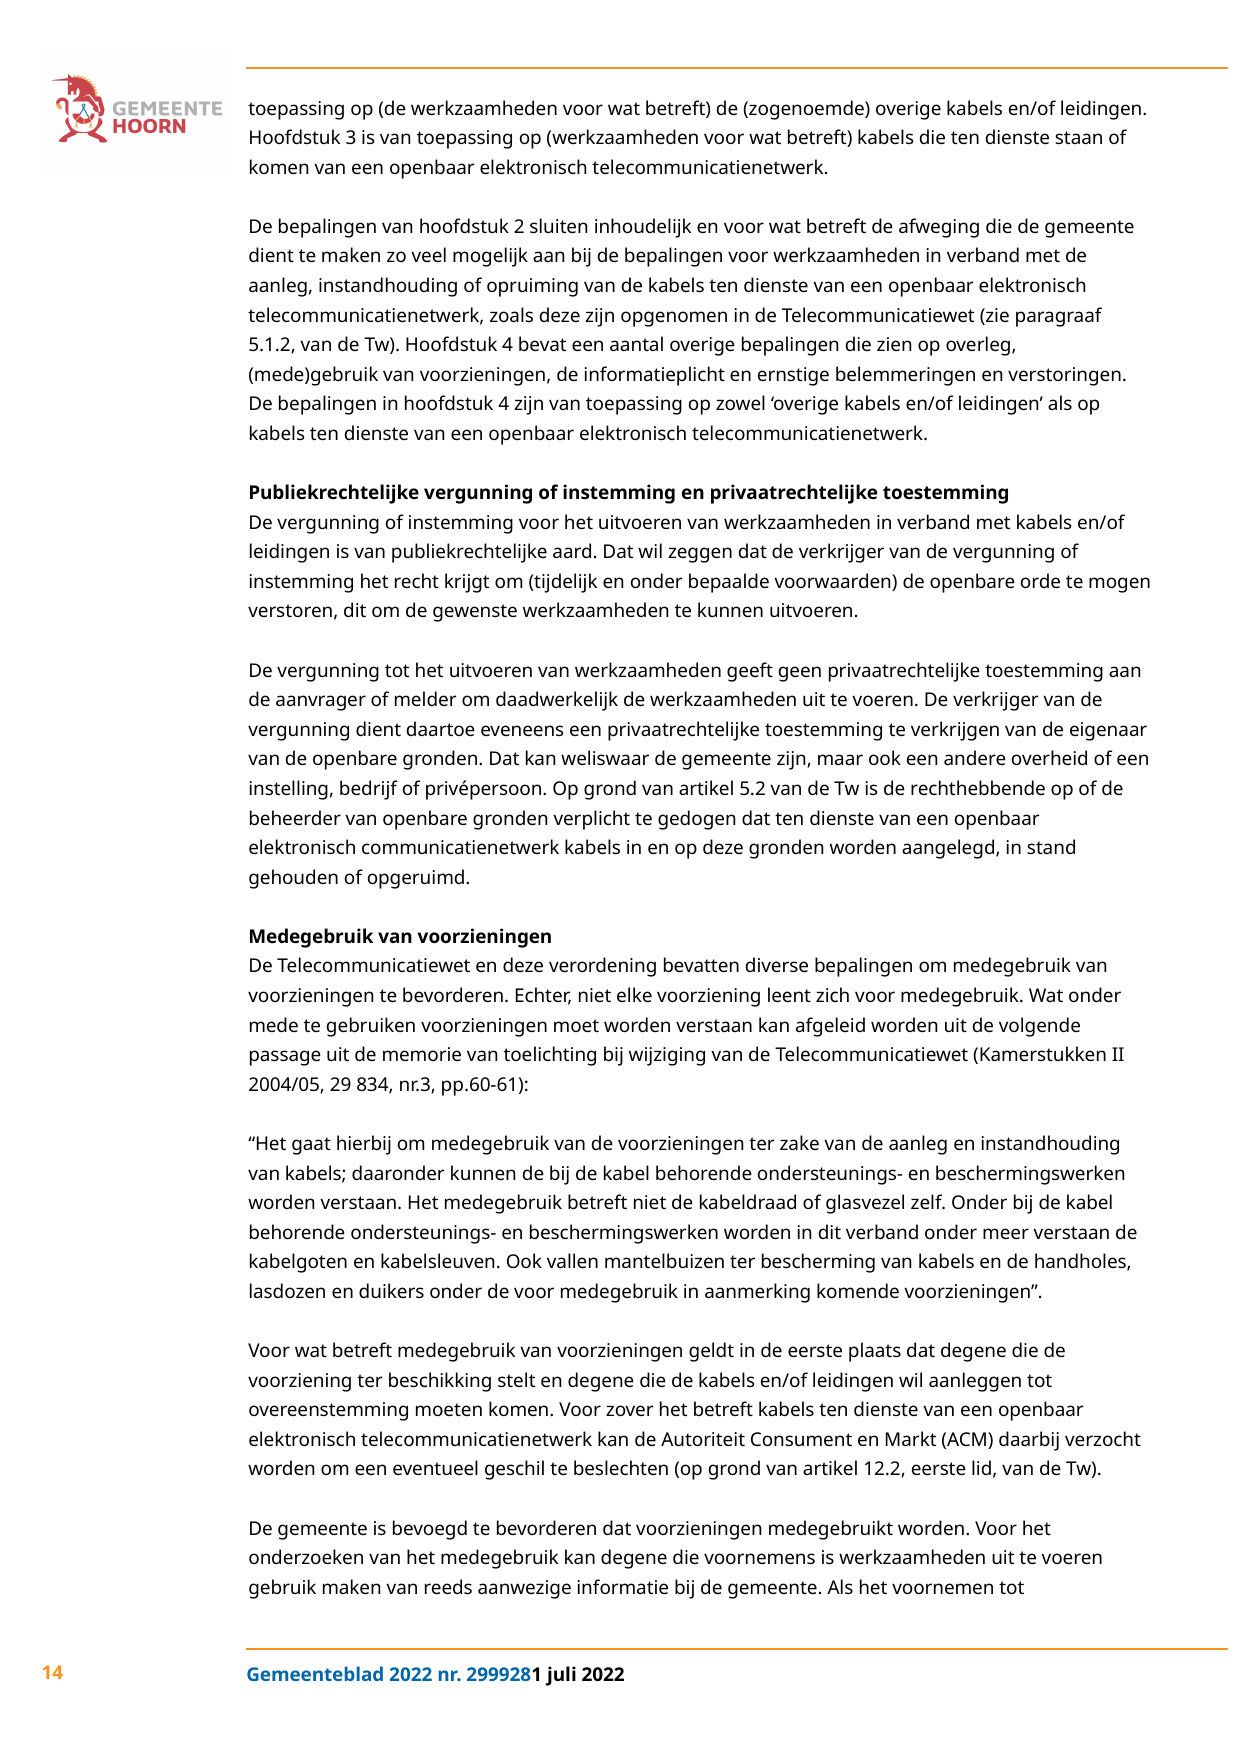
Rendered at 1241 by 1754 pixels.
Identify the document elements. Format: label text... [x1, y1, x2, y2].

text “Het gaat hierbij om medegebruik van de voorzieningen ter zake van de aanleg en instandhouding van kabels; daaronder kunnen de bij de kabel behorende ondersteunings- en beschermingswerken worden verstaan. Het medegebruik betreft niet de kabeldraad of glasvezel zelf. Onder bij de kabel behorende ondersteunings- en beschermingswerken worden in dit verband onder meer verstaan de kabelgoten en kabelsleuven. Ook vallen mantelbuizen ter bescherming van kabels en de handholes, lasdozen en duikers onder de voor medegebruik in aanmerking komende voorzieningen”. [248, 1130, 1152, 1304]
text De bepalingen van hoofdstuk 2 sluiten inhoudelijk en voor wat betreft de afweging die de gemeente dient te maken zo veel mogelijk aan bij de bepalingen voor werkzaamheden in verband met de aanleg, instandhouding of opruiming van de kabels ten dienste van een openbaar elektronisch telecommunicatienetwerk, zoals deze zijn opgenomen in de Telecommunicatiewet (zie paragraaf 5.1.2, van de Tw). Hoofdstuk 4 bevat een aantal overige bepalingen die zien op overleg, (mede)gebruik van voorzieningen, de informatieplicht en ernstige belemmeringen en verstoringen. De bepalingen in hoofdstuk 4 zijn van toepassing op zowel ‘overige kabels en/of leidingen’ als op kabels ten dienste van een openbaar elektronisch telecommunicatienetwerk. [248, 213, 1152, 446]
text De gemeente is bevoegd te bevorderen dat voorzieningen medegebruikt worden. Voor het onderzoeken van het medegebruik kan degene die voornemens is werkzaamheden uit te voeren gebruik maken van reeds aanwezige informatie bij de gemeente. Als het voornemen tot [248, 1515, 1152, 1600]
text De vergunning of instemming voor het uitvoeren van werkzaamheden in verband met kabels en/of leidingen is van publiekrechtelijke aard. Dat wil zeggen dat de verkrijger van de vergunning of instemming het recht krijgt om (tijdelijk en onder bepaalde voorwaarden) de openbare orde te mogen verstoren, dit om de gewenste werkzaamheden te kunnen uitvoeren. [248, 509, 1152, 623]
text Voor wat betreft medegebruik van voorzieningen geldt in de eerste plaats dat degene die de voorziening ter beschikking stelt en degene die de kabels en/of leidingen wil aanleggen tot overeenstemming moeten komen. Voor zover het betreft kabels ten dienste van een openbaar elektronisch telecommunicatienetwerk kan de Autoriteit Consument en Markt (ACM) daarbij verzocht worden om een eventueel geschil te beslechten (op grond van artikel 12.2, eerste lid, van de Tw). [248, 1337, 1152, 1481]
text toepassing op (de werkzaamheden voor wat betreft) de (zogenoemde) overige kabels en/of leidingen. Hoofdstuk 3 is van toepassing op (werkzaamheden voor wat betreft) kabels die ten dienste staan of komen van een openbaar elektronisch telecommunicatienetwerk. [248, 95, 1152, 180]
text De vergunning tot het uitvoeren van werkzaamheden geeft geen privaatrechtelijke toestemming aan de aanvrager of melder om daadwerkelijk de werkzaamheden uit te voeren. De verkrijger van de vergunning dient daartoe eveneens een privaatrechtelijke toestemming te verkrijgen van de eigenaar van de openbare gronden. Dat kan weliswaar de gemeente zijn, maar ook een andere overheid of een instelling, bedrijf of privépersoon. Op grond van artikel 5.2 van de Tw is de rechthebbende op of de beheerder van openbare gronden verplicht te gedogen dat ten dienste van een openbaar elektronisch communicatienetwerk kabels in en op deze gronden worden aangelegd, in stand gehouden of opgeruimd. [248, 657, 1152, 890]
text Publiekrechtelijke vergunning of instemming en privaatrechtelijke toestemming [248, 479, 1152, 505]
text Medegebruik van voorzieningen [248, 923, 1152, 949]
picture [41, 47, 231, 172]
text De Telecommunicatiewet en deze verordening bevatten diverse bepalingen om medegebruik van voorzieningen te bevorderen. Echter, niet elke voorziening leent zich voor medegebruik. Wat onder mede te gebruiken voorzieningen moet worden verstaan kan afgeleid worden uit de volgende passage uit de memorie van toelichting bij wijziging van de Telecommunicatiewet (Kamerstukken II 2004/05, 29 834, nr.3, pp.60-61): [248, 953, 1152, 1097]
